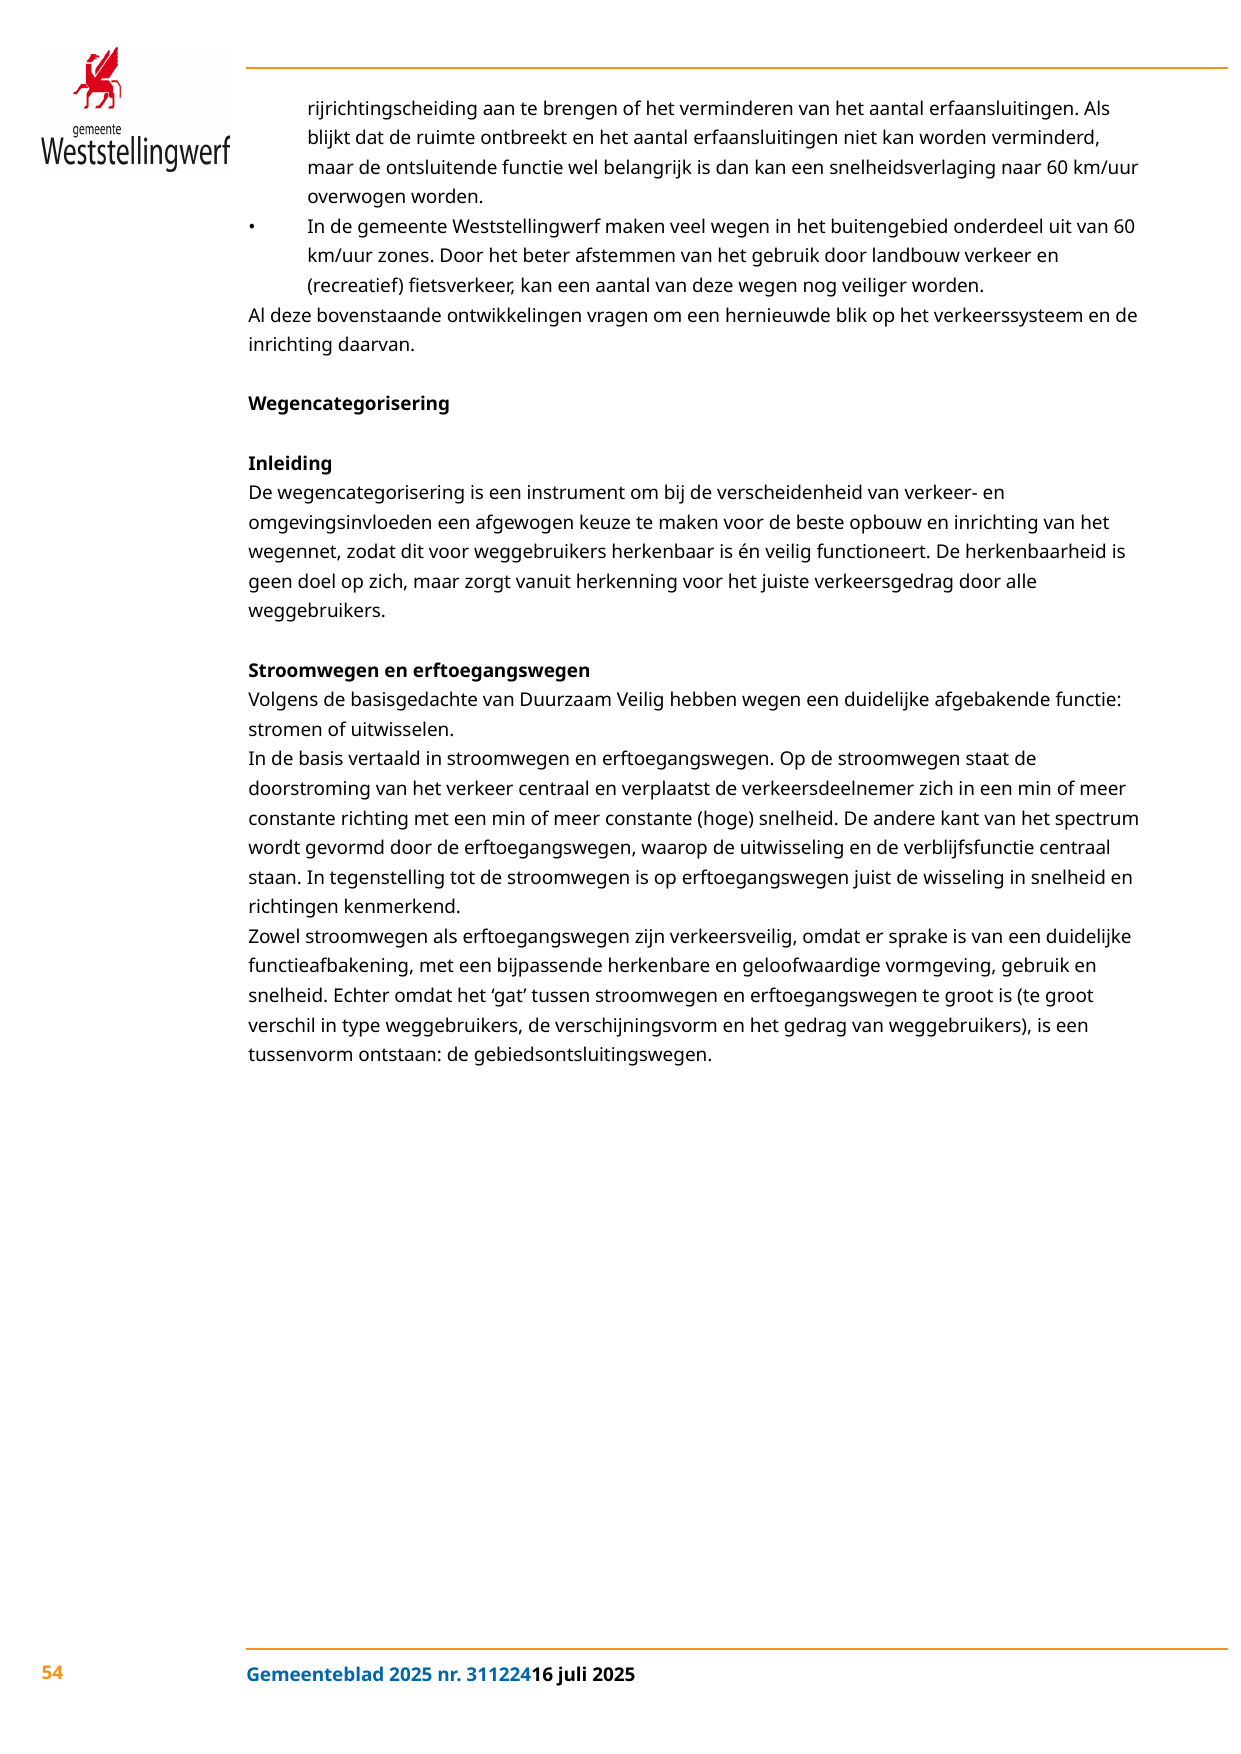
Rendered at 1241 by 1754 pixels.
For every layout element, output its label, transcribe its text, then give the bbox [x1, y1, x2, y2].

text Volgens de basisgedachte van Duurzaam Veilig hebben wegen een duidelijke afgebakende functie: stromen of uitwisselen. [248, 686, 1152, 742]
list rijrichtingscheiding aan te brengen of het verminderen van het aantal erfaansluitingen. Als blijkt dat de ruimte ontbreekt en het aantal erfaansluitingen niet kan worden verminderd, maar de ontsluitende functie wel belangrijk is dan kan een snelheidsverlaging naar 60 km/uur overwogen worden. [248, 95, 1152, 209]
text De wegencategorisering is een instrument om bij de verscheidenheid van verkeer- en omgevingsinvloeden een afgewogen keuze te maken voor de beste opbouw en inrichting van het wegennet, zodat dit voor weggebruikers herkenbaar is én veilig functioneert. De herkenbaarheid is geen doel op zich, maar zorgt vanuit herkenning voor het juiste verkeersgedrag door alle weggebruikers. [248, 479, 1152, 623]
list In de gemeente Weststellingwerf maken veel wegen in het buitengebied onderdeel uit van 60 km/uur zones. Door het beter afstemmen van het gebruik door landbouw verkeer en (recreatief) fietsverkeer, kan een aantal van deze wegen nog veiliger worden. [248, 213, 1152, 298]
text Zowel stroomwegen als erftoegangswegen zijn verkeersveilig, omdat er sprake is van een duidelijke functieafbakening, met een bijpassende herkenbare en geloofwaardige vormgeving, gebruik en snelheid. Echter omdat het ‘gat’ tussen stroomwegen en erftoegangswegen te groot is (te groot verschil in type weggebruikers, de verschijningsvorm en het gedrag van weggebruikers), is een tussenvorm ontstaan: de gebiedsontsluitingswegen. [248, 923, 1152, 1067]
text Stroomwegen en erftoegangswegen [248, 657, 1152, 683]
text Inleiding [248, 450, 1152, 476]
picture [41, 47, 231, 172]
text Wegencategorisering [248, 391, 1152, 416]
text Al deze bovenstaande ontwikkelingen vragen om een hernieuwde blik op het verkeerssysteem en de inrichting daarvan. [248, 302, 1152, 357]
text In de basis vertaald in stroomwegen en erftoegangswegen. Op de stroomwegen staat de doorstroming van het verkeer centraal en verplaatst de verkeersdeelnemer zich in een min of meer constante richting met een min of meer constante (hoge) snelheid. De andere kant van het spectrum wordt gevormd door de erftoegangswegen, waarop de uitwisseling en de verblijfsfunctie centraal staan. In tegenstelling tot de stroomwegen is op erftoegangswegen juist de wisseling in snelheid en richtingen kenmerkend. [248, 746, 1152, 919]
